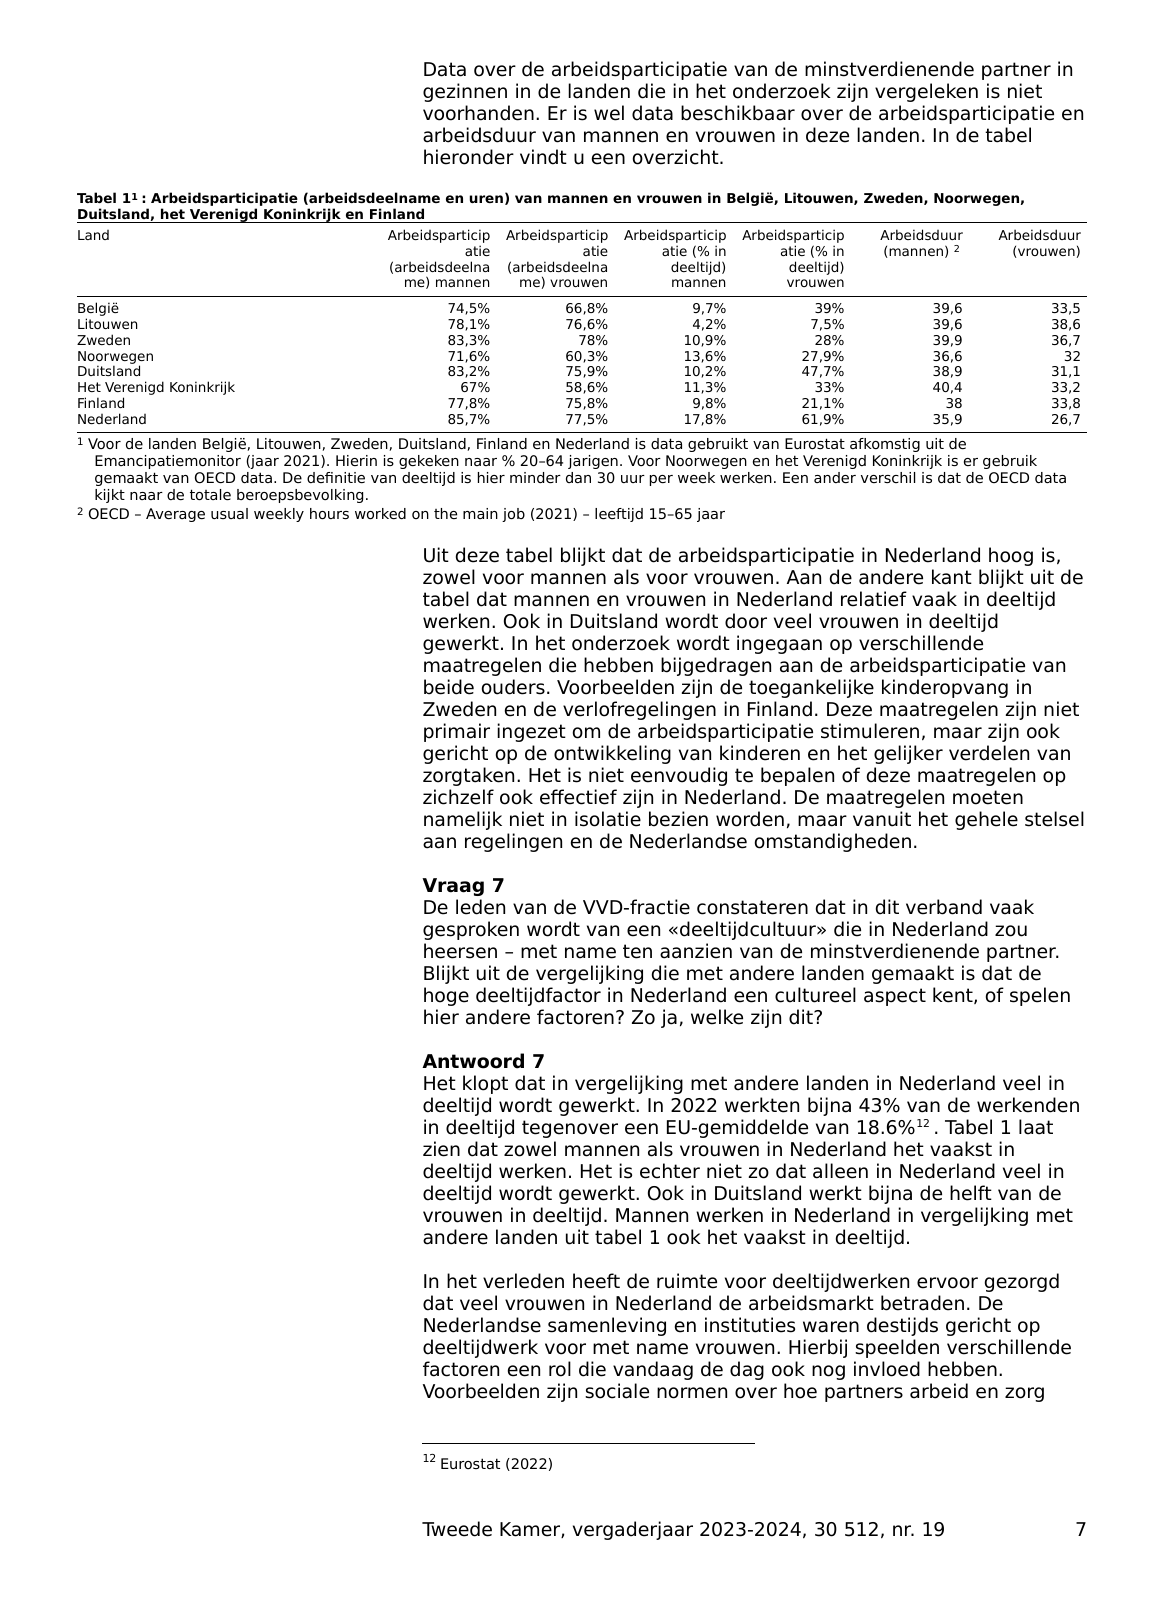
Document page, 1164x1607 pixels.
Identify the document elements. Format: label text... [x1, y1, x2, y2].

text Eurostat (2022) [422, 1452, 1087, 1474]
text Vraag 7 [422, 875, 1087, 897]
table_cell Duitsland [77, 364, 378, 380]
table_cell 10,2% [614, 364, 732, 380]
table_cell 28% [732, 333, 850, 348]
table_cell 13,6% [614, 349, 732, 364]
table_cell 47,7% [732, 364, 850, 380]
table_cell Zweden [77, 333, 378, 348]
table_cell 33,8 [969, 396, 1087, 411]
table_cell 38 [850, 396, 968, 411]
text Data over de arbeidsparticipatie van de minstverdienende partner in gezinnen in de landen die in het onderzoek zijn vergeleken is niet voorhanden. Er is wel data beschikbaar over de arbeidsparticipatie en arbeidsduur van mannen en vrouwen in deze landen. In de tabel hieronder vindt u een overzicht. [422, 59, 1087, 169]
table_cell 36,6 [850, 349, 968, 364]
table_cell 61,9% [732, 411, 850, 432]
table_cell 33,5 [969, 297, 1087, 317]
text In het verleden heeft de ruimte voor deeltijdwerken ervoor gezorgd dat veel vrouwen in Nederland de arbeidsmarkt betraden. De Nederlandse samenleving en instituties waren destijds gericht op deeltijdwerk voor met name vrouwen. Hierbij speelden verschillende factoren een rol die vandaag de dag ook nog invloed hebben. Voorbeelden zijn sociale normen over hoe partners arbeid en zorg [422, 1271, 1087, 1403]
table_cell 26,7 [969, 411, 1087, 432]
table_cell Arbeidsduur (vrouwen) [969, 223, 1087, 296]
table_cell 7,5% [732, 317, 850, 333]
table_cell 71,6% [378, 349, 496, 364]
text Antwoord 7 [422, 1051, 1087, 1073]
table_cell 10,9% [614, 333, 732, 348]
table_cell 85,7% [378, 411, 496, 432]
table_cell 39,6 [850, 317, 968, 333]
table_cell 38,9 [850, 364, 968, 380]
table_cell 40,4 [850, 380, 968, 396]
table_cell Noorwegen [77, 349, 378, 364]
table_cell 9,8% [614, 396, 732, 411]
table_header Tabel 11: Arbeidsparticipatie (arbeidsdeelname en uren) van mannen en vrouwen in België, Litouwen, Zweden, Noorwegen, Duitsland, het Verenigd Koninkrijk en Finland [77, 191, 1087, 222]
table_cell 31,1 [969, 364, 1087, 380]
table_cell Arbeidsparticipatie (arbeidsdeelname) mannen [378, 223, 496, 296]
table_cell 76,6% [496, 317, 614, 333]
table_cell 78,1% [378, 317, 496, 333]
table_cell 39% [732, 297, 850, 317]
table_cell 4,2% [614, 317, 732, 333]
table_cell 39,9 [850, 333, 968, 348]
table_cell 66,8% [496, 297, 614, 317]
table_cell Arbeidsparticipatie (% in deeltijd) vrouwen [732, 223, 850, 296]
table_cell 67% [378, 380, 496, 396]
table_cell 33,2 [969, 380, 1087, 396]
table_cell 1 Voor de landen België, Litouwen, Zweden, Duitsland, Finland en Nederland is data gebruikt van Eurostat afkomstig uit de Emancipatiemonitor (jaar 2021). Hierin is gekeken naar % 20–64 jarigen. Voor Noorwegen en het Verenigd Koninkrijk is er gebruik gemaakt van OECD data. De definitie van deeltijd is hier minder dan 30 uur per week werken. Een ander verschil is dat de OECD data kijkt naar de totale beroepsbevolking. 2 OECD – Average usual weekly hours worked on the main job (2021) – leeftijd 15–65 jaar [77, 433, 1087, 523]
text De leden van de VVD-fractie constateren dat in dit verband vaak gesproken wordt van een «deeltijdcultuur» die in Nederland zou heersen – met name ten aanzien van de minstverdienende partner. Blijkt uit de vergelijking die met andere landen gemaakt is dat de hoge deeltijdfactor in Nederland een cultureel aspect kent, of spelen hier andere factoren? Zo ja, welke zijn dit? [422, 897, 1087, 1029]
table_cell Het Verenigd Koninkrijk [77, 380, 378, 396]
text Het klopt dat in vergelijking met andere landen in Nederland veel in deeltijd wordt gewerkt. In 2022 werkten bijna 43% van de werkenden in deeltijd tegenover een EU-gemiddelde van 18.6%. Tabel 1 laat zien dat zowel mannen als vrouwen in Nederland het vaakst in deeltijd werken. Het is echter niet zo dat alleen in Nederland veel in deeltijd wordt gewerkt. Ook in Duitsland werkt bijna de helft van de vrouwen in deeltijd. Mannen werken in Nederland in vergelijking met andere landen uit tabel 1 ook het vaakst in deeltijd. [422, 1073, 1087, 1249]
table_cell 21,1% [732, 396, 850, 411]
table_cell 75,8% [496, 396, 614, 411]
table_cell 32 [969, 349, 1087, 364]
table_cell 78% [496, 333, 614, 348]
table_cell 17,8% [614, 411, 732, 432]
table_cell 74,5% [378, 297, 496, 317]
table_cell 35,9 [850, 411, 968, 432]
table_cell 11,3% [614, 380, 732, 396]
text Uit deze tabel blijkt dat de arbeidsparticipatie in Nederland hoog is, zowel voor mannen als voor vrouwen. Aan de andere kant blijkt uit de tabel dat mannen en vrouwen in Nederland relatief vaak in deeltijd werken. Ook in Duitsland wordt door veel vrouwen in deeltijd gewerkt. In het onderzoek wordt ingegaan op verschillende maatregelen die hebben bijgedragen aan de arbeidsparticipatie van beide ouders. Voorbeelden zijn de toegankelijke kinderopvang in Zweden en de verlofregelingen in Finland. Deze maatregelen zijn niet primair ingezet om de arbeidsparticipatie stimuleren, maar zijn ook gericht op de ontwikkeling van kinderen en het gelijker verdelen van zorgtaken. Het is niet eenvoudig te bepalen of deze maatregelen op zichzelf ook effectief zijn in Nederland. De maatregelen moeten namelijk niet in isolatie bezien worden, maar vanuit het gehele stelsel aan regelingen en de Nederlandse omstandigheden. [422, 545, 1087, 853]
table_cell 58,6% [496, 380, 614, 396]
table_cell 77,5% [496, 411, 614, 432]
table_cell 75,9% [496, 364, 614, 380]
table_cell België [77, 297, 378, 317]
table_cell 83,2% [378, 364, 496, 380]
table_cell 27,9% [732, 349, 850, 364]
table_cell 38,6 [969, 317, 1087, 333]
table_cell 33% [732, 380, 850, 396]
table_cell Finland [77, 396, 378, 411]
table_cell Land [77, 223, 378, 296]
table_cell 39,6 [850, 297, 968, 317]
table_cell Arbeidsduur (mannen) 2 [850, 223, 968, 296]
table_cell Arbeidsparticipatie (arbeidsdeelname) vrouwen [496, 223, 614, 296]
table_cell 77,8% [378, 396, 496, 411]
table_cell 60,3% [496, 349, 614, 364]
table_cell Litouwen [77, 317, 378, 333]
table_cell 83,3% [378, 333, 496, 348]
table_cell Nederland [77, 411, 378, 432]
table_cell 9,7% [614, 297, 732, 317]
table_cell Arbeidsparticipatie (% in deeltijd) mannen [614, 223, 732, 296]
table_cell 36,7 [969, 333, 1087, 348]
